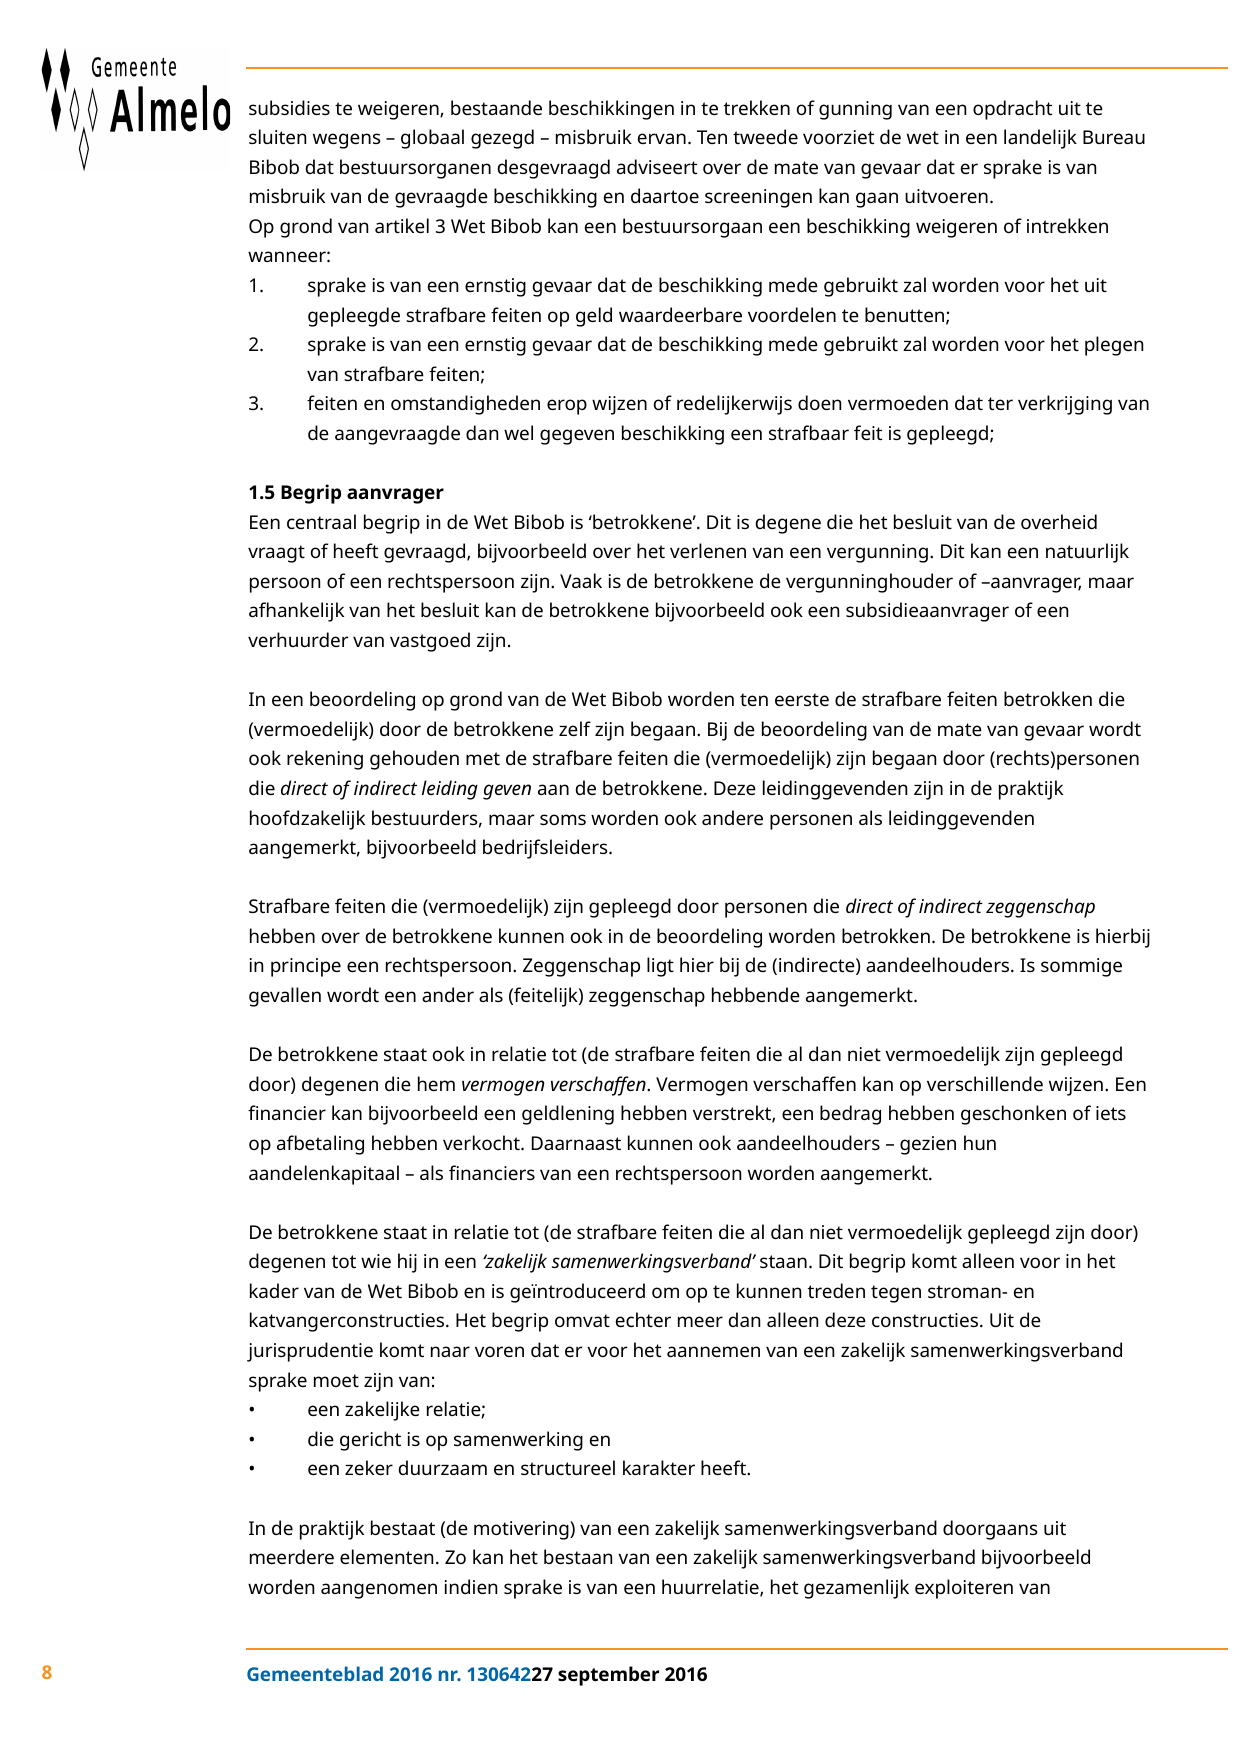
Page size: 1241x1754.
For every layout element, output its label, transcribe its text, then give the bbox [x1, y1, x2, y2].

text In een beoordeling op grond van de Wet Bibob worden ten eerste de strafbare feiten betrokken die (vermoedelijk) door de betrokkene zelf zijn begaan. Bij de beoordeling van de mate van gevaar wordt ook rekening gehouden met de strafbare feiten die (vermoedelijk) zijn begaan door (rechts)personen die direct of indirect leiding geven aan de betrokkene. Deze leidinggevenden zijn in de praktijk hoofdzakelijk bestuurders, maar soms worden ook andere personen als leidinggevenden aangemerkt, bijvoorbeeld bedrijfsleiders. [248, 686, 1152, 860]
list feiten en omstandigheden erop wijzen of redelijkerwijs doen vermoeden dat ter verkrijging van de aangevraagde dan wel gegeven beschikking een strafbaar feit is gepleegd; [248, 391, 1152, 446]
text subsidies te weigeren, bestaande beschikkingen in te trekken of gunning van een opdracht uit te sluiten wegens – globaal gezegd – misbruik ervan. Ten tweede voorziet de wet in een landelijk Bureau Bibob dat bestuursorganen desgevraagd adviseert over de mate van gevaar dat er sprake is van misbruik van de gevraagde beschikking en daartoe screeningen kan gaan uitvoeren. [248, 95, 1152, 209]
text Op grond van artikel 3 Wet Bibob kan een bestuursorgaan een beschikking weigeren of intrekken wanneer: [248, 213, 1152, 268]
text Een centraal begrip in de Wet Bibob is ‘betrokkene’. Dit is degene die het besluit van de overheid vraagt of heeft gevraagd, bijvoorbeeld over het verlenen van een vergunning. Dit kan een natuurlijk persoon of een rechtspersoon zijn. Vaak is de betrokkene de vergunninghouder of –aanvrager, maar afhankelijk van het besluit kan de betrokkene bijvoorbeeld ook een subsidieaanvrager of een verhuurder van vastgoed zijn. [248, 509, 1152, 653]
list een zeker duurzaam en structureel karakter heeft. [248, 1456, 1152, 1481]
text In de praktijk bestaat (de motivering) van een zakelijk samenwerkingsverband doorgaans uit meerdere elementen. Zo kan het bestaan van een zakelijk samenwerkingsverband bijvoorbeeld worden aangenomen indien sprake is van een huurrelatie, het gezamenlijk exploiteren van [248, 1515, 1152, 1600]
text De betrokkene staat in relatie tot (de strafbare feiten die al dan niet vermoedelijk gepleegd zijn door) degenen tot wie hij in een ‘zakelijk samenwerkingsverband’ staan. Dit begrip komt alleen voor in het kader van de Wet Bibob en is geïntroduceerd om op te kunnen treden tegen stroman- en katvangerconstructies. Het begrip omvat echter meer dan alleen deze constructies. Uit de jurisprudentie komt naar voren dat er voor het aannemen van een zakelijk samenwerkingsverband sprake moet zijn van: [248, 1219, 1152, 1393]
picture [41, 47, 231, 172]
list die gericht is op samenwerking en [248, 1426, 1152, 1452]
text De betrokkene staat ook in relatie tot (de strafbare feiten die al dan niet vermoedelijk zijn gepleegd door) degenen die hem vermogen verschaffen. Vermogen verschaffen kan op verschillende wijzen. Een financier kan bijvoorbeeld een geldlening hebben verstrekt, een bedrag hebben geschonken of iets op afbetaling hebben verkocht. Daarnaast kunnen ook aandeelhouders – gezien hun aandelenkapitaal – als financiers van een rechtspersoon worden aangemerkt. [248, 1041, 1152, 1186]
text Strafbare feiten die (vermoedelijk) zijn gepleegd door personen die direct of indirect zeggenschap hebben over de betrokkene kunnen ook in de beoordeling worden betrokken. De betrokkene is hierbij in principe een rechtspersoon. Zeggenschap ligt hier bij de (indirecte) aandeelhouders. Is sommige gevallen wordt een ander als (feitelijk) zeggenschap hebbende aangemerkt. [248, 893, 1152, 1008]
list sprake is van een ernstig gevaar dat de beschikking mede gebruikt zal worden voor het uit gepleegde strafbare feiten op geld waardeerbare voordelen te benutten; [248, 272, 1152, 328]
list sprake is van een ernstig gevaar dat de beschikking mede gebruikt zal worden voor het plegen van strafbare feiten; [248, 331, 1152, 387]
list een zakelijke relatie; [248, 1396, 1152, 1422]
text 1.5 Begrip aanvrager [248, 479, 1152, 505]
